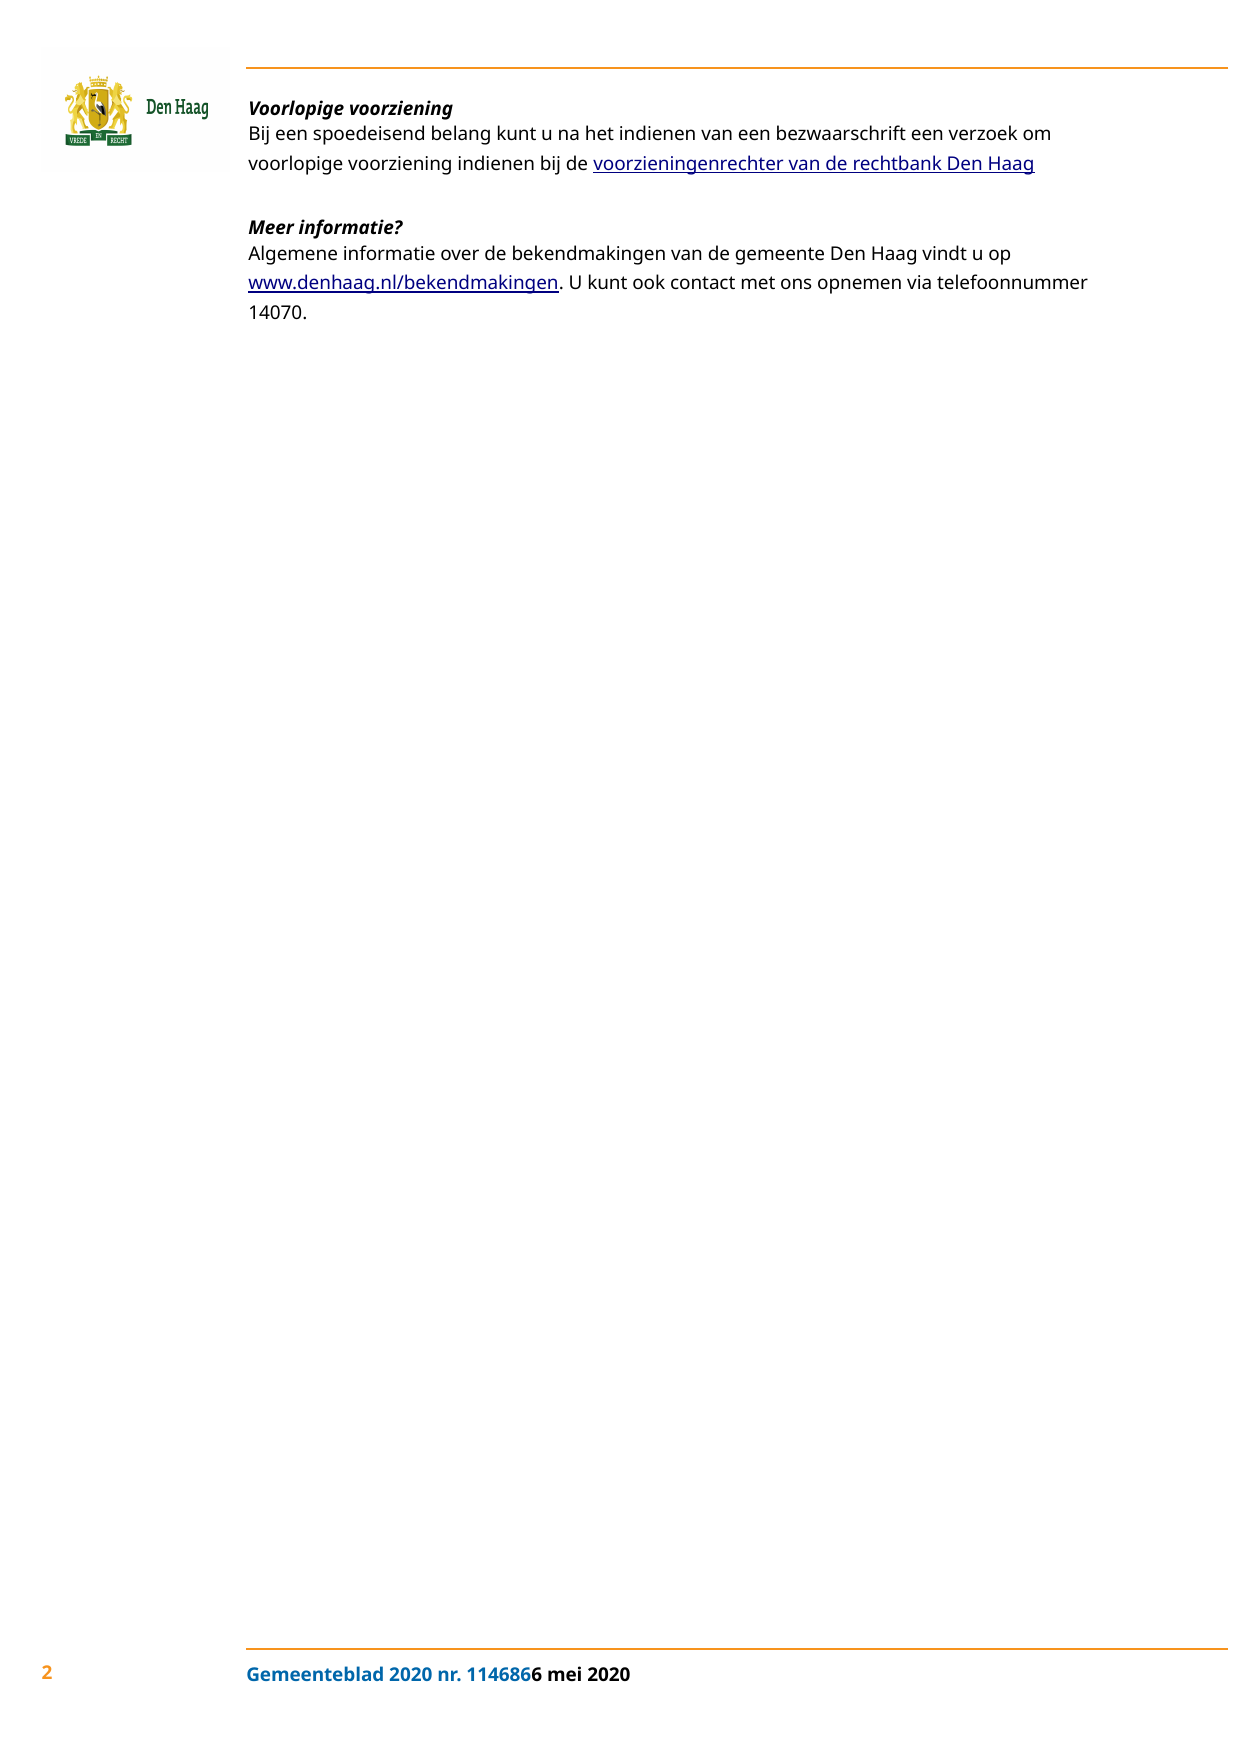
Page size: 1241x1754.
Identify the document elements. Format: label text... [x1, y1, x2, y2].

text Voorlopige voorziening [248, 95, 1152, 121]
picture [41, 47, 231, 172]
text Meer informatie? [248, 214, 1152, 240]
text Algemene informatie over de bekendmakingen van de gemeente Den Haag vindt u op www.denhaag.nl/bekendmakingen. U kunt ook contact met ons opnemen via telefoonnummer 14070. [248, 240, 1152, 325]
text Bij een spoedeisend belang kunt u na het indienen van een bezwaarschrift een verzoek om voorlopige voorziening indienen bij de voorzieningenrechter van de rechtbank Den Haag [248, 121, 1152, 176]
